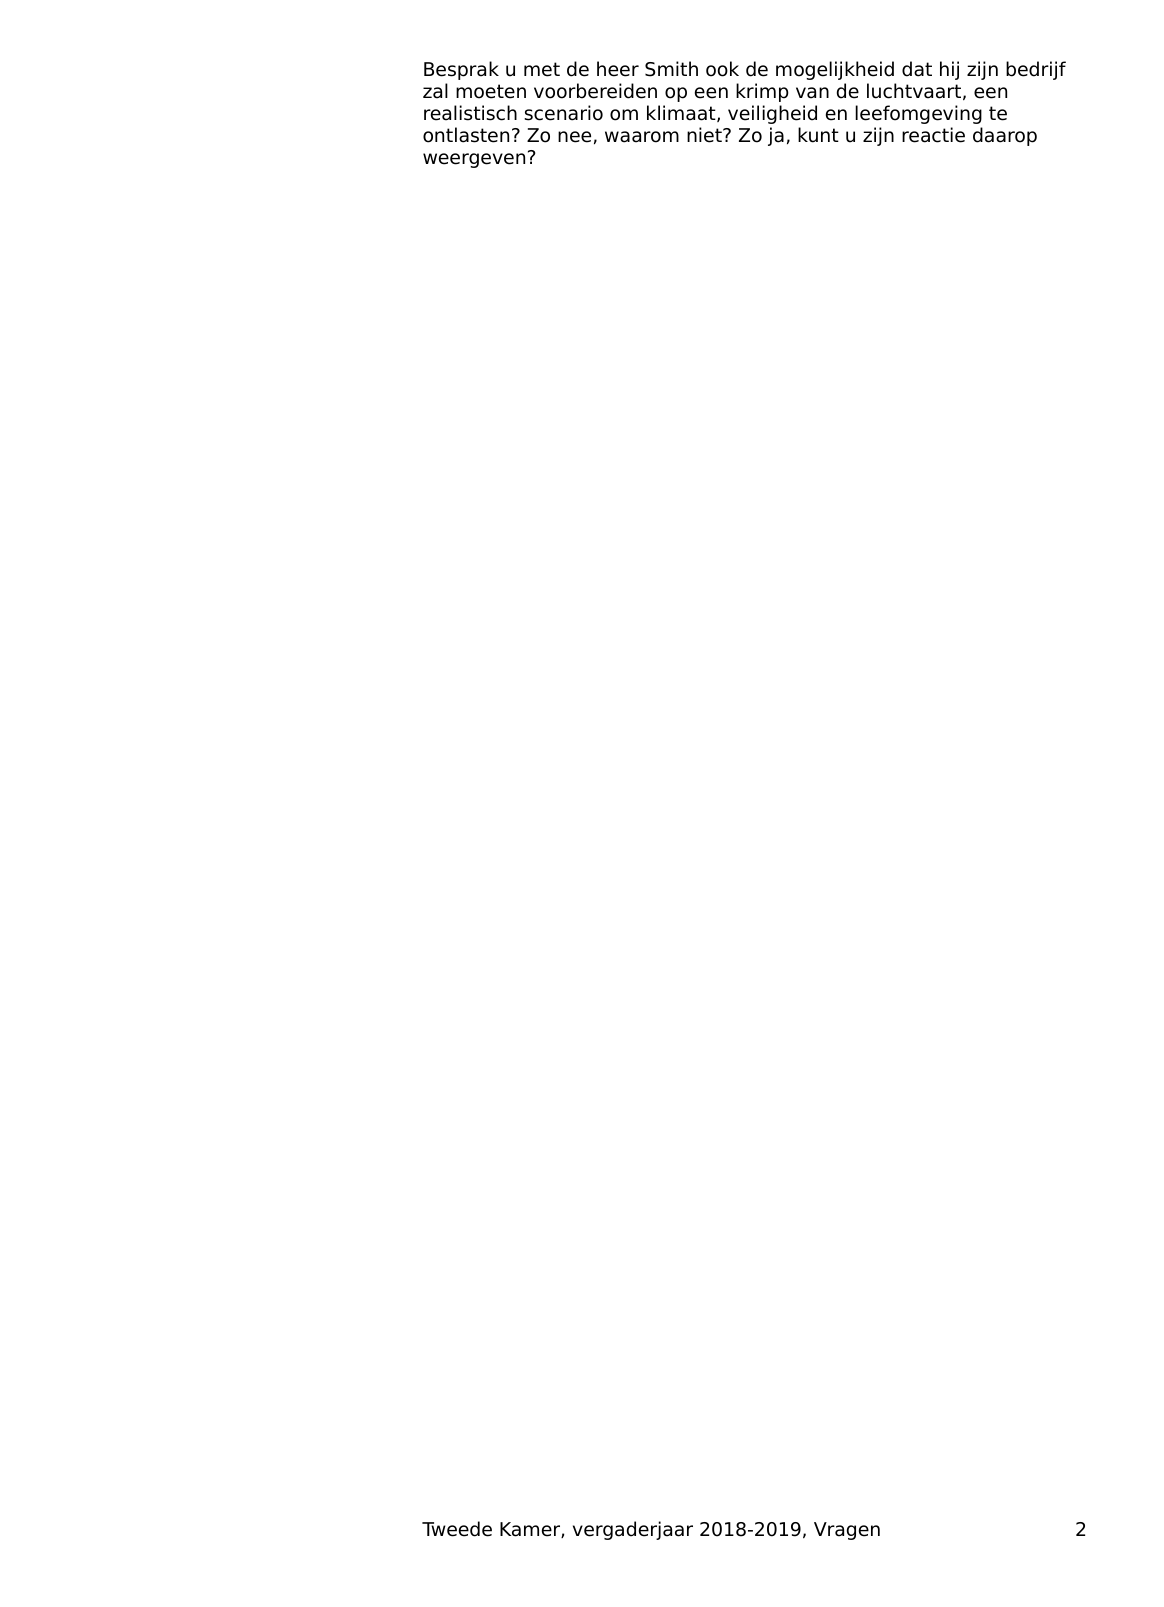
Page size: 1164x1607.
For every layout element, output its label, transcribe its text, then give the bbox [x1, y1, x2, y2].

text Besprak u met de heer Smith ook de mogelijkheid dat hij zijn bedrijf zal moeten voorbereiden op een krimp van de luchtvaart, een realistisch scenario om klimaat, veiligheid en leefomgeving te ontlasten? Zo nee, waarom niet? Zo ja, kunt u zijn reactie daarop weergeven? [422, 59, 1087, 169]
